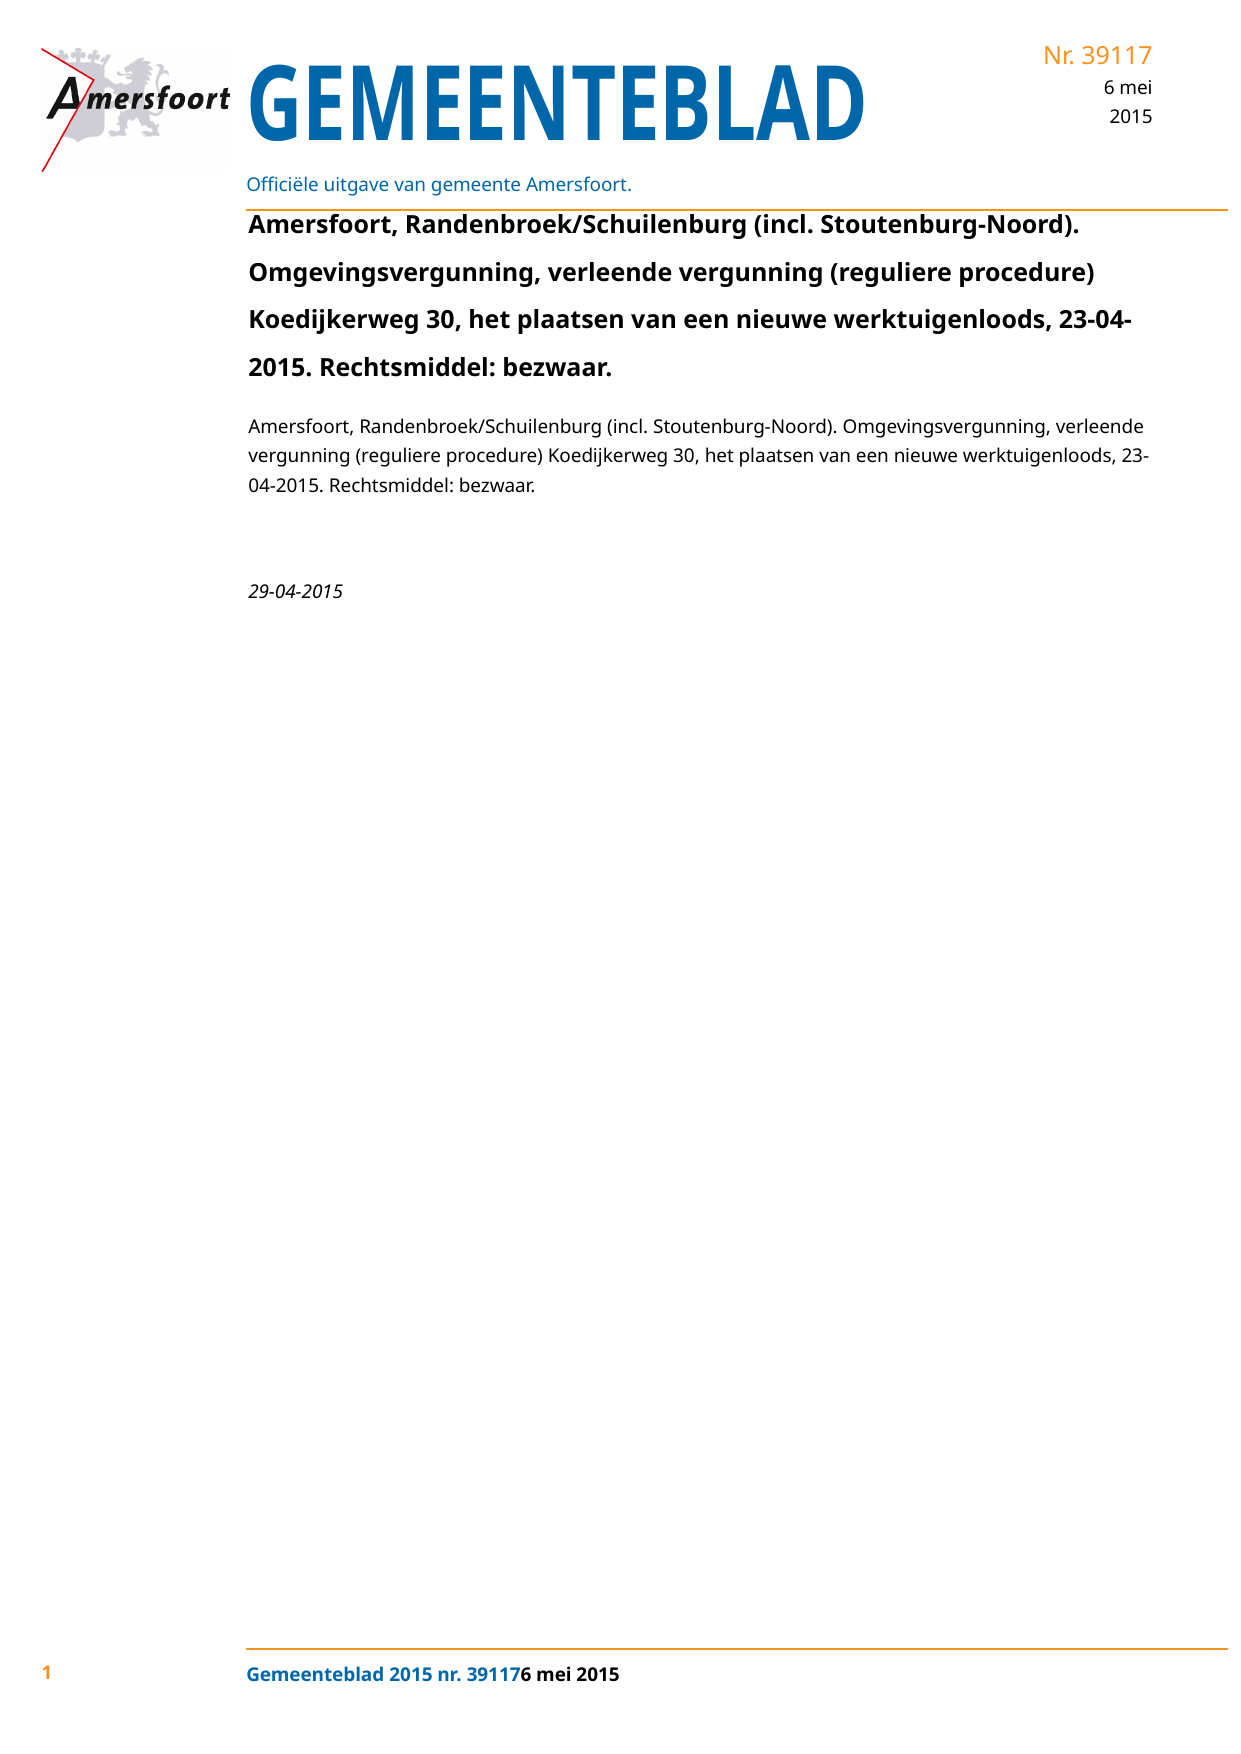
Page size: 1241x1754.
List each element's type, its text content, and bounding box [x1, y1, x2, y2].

text 29-04-2015 [248, 578, 1152, 604]
picture [41, 47, 231, 172]
text Amersfoort, Randenbroek/Schuilenburg (incl. Stoutenburg-Noord). Omgevingsvergunning, verleende vergunning (reguliere procedure) Koedijkerweg 30, het plaatsen van een nieuwe werktuigenloods, 23-04-2015. Rechtsmiddel: bezwaar. [248, 211, 1152, 384]
text Amersfoort, Randenbroek/Schuilenburg (incl. Stoutenburg-Noord). Omgevingsvergunning, verleende vergunning (reguliere procedure) Koedijkerweg 30, het plaatsen van een nieuwe werktuigenloods, 23-04-2015. Rechtsmiddel: bezwaar. [248, 413, 1152, 498]
